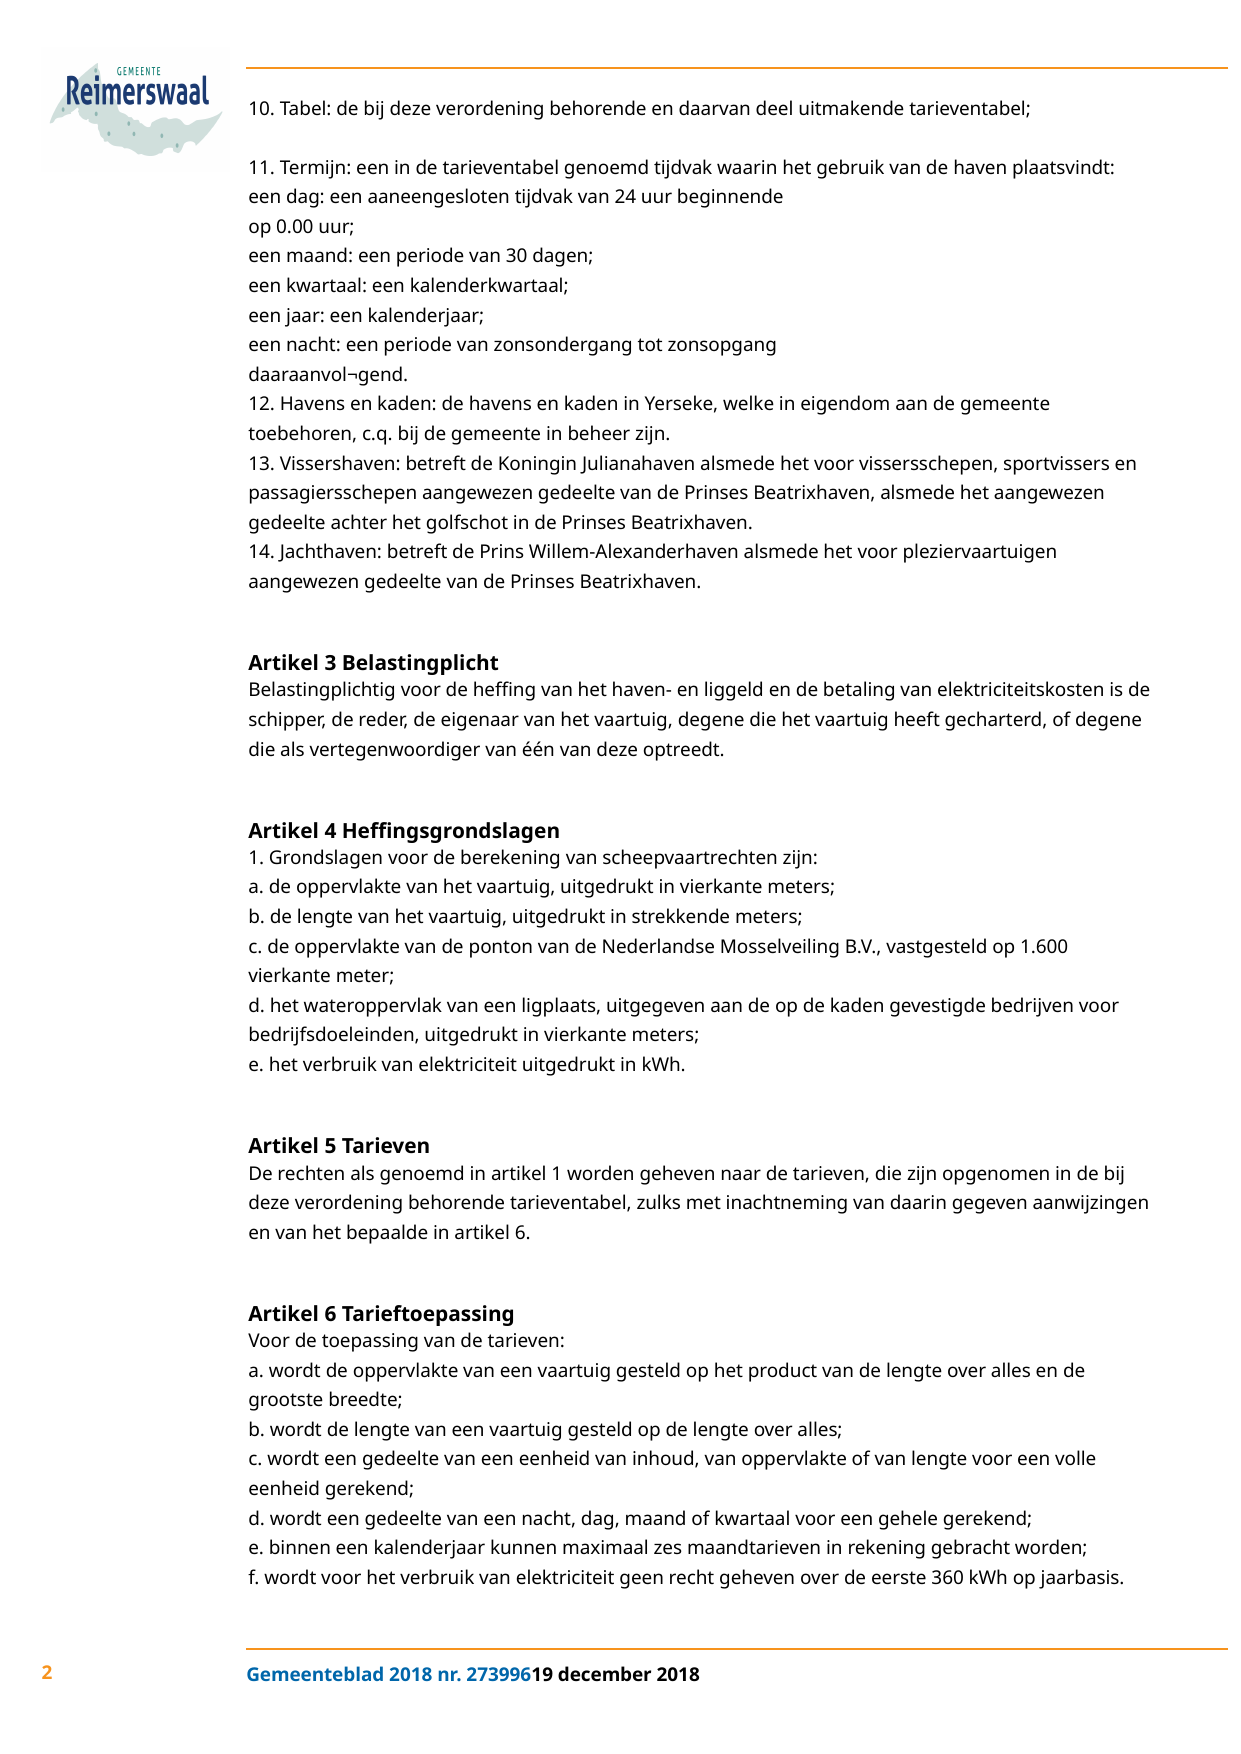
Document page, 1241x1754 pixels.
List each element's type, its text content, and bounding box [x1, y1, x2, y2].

text e. het verbruik van elektriciteit uitgedrukt in kWh. [248, 1051, 1152, 1077]
text Voor de toepassing van de tarieven: [248, 1327, 1152, 1353]
text een nacht: een periode van zonsondergang tot zonsopgang [248, 331, 1152, 357]
picture [41, 47, 231, 172]
text 12. Havens en kaden: de havens en kaden in Yerseke, welke in eigendom aan de gemeente toebehoren, c.q. bij de gemeente in beheer zijn. [248, 391, 1152, 446]
text daaraanvol¬gend. [248, 361, 1152, 387]
text e. binnen een kalenderjaar kunnen maximaal zes maandtarieven in rekening gebracht worden; [248, 1534, 1152, 1560]
text a. wordt de oppervlakte van een vaartuig gesteld op het product van de lengte over alles en de grootste breedte; [248, 1357, 1152, 1412]
text b. wordt de lengte van een vaartuig gesteld op de lengte over alles; [248, 1416, 1152, 1442]
text d. wordt een gedeelte van een nacht, dag, maand of kwartaal voor een gehele gerekend; [248, 1505, 1152, 1531]
text Artikel 6 Tarieftoepassing [248, 1299, 1152, 1327]
text 11. Termijn: een in de tarieventabel genoemd tijdvak waarin het gebruik van de haven plaatsvindt: [248, 154, 1152, 180]
text b. de lengte van het vaartuig, uitgedrukt in strekkende meters; [248, 903, 1152, 929]
text c. wordt een gedeelte van een eenheid van inhoud, van oppervlakte of van lengte voor een volle eenheid gerekend; [248, 1446, 1152, 1501]
text 1. Grondslagen voor de berekening van scheepvaartrechten zijn: [248, 844, 1152, 870]
text een maand: een periode van 30 dagen; [248, 243, 1152, 268]
text c. de oppervlakte van de ponton van de Nederlandse Mosselveiling B.V., vastgesteld op 1.600 vierkante meter; [248, 933, 1152, 988]
text een jaar: een kalenderjaar; [248, 302, 1152, 328]
text 10. Tabel: de bij deze verordening behorende en daarvan deel uitmakende tarieventabel; [248, 95, 1152, 121]
text Artikel 5 Tarieven [248, 1131, 1152, 1160]
text De rechten als genoemd in artikel 1 worden geheven naar de tarieven, die zijn opgenomen in de bij deze verordening behorende tarieventabel, zulks met inachtneming van daarin gegeven aanwijzingen en van het bepaalde in artikel 6. [248, 1160, 1152, 1244]
text a. de oppervlakte van het vaartuig, uitgedrukt in vierkante meters; [248, 874, 1152, 899]
text Artikel 4 Heffingsgrondslagen [248, 816, 1152, 844]
text f. wordt voor het verbruik van elektriciteit geen recht geheven over de eerste 360 kWh op jaarbasis. [248, 1564, 1152, 1590]
text een kwartaal: een kalenderkwartaal; [248, 272, 1152, 298]
text een dag: een aaneengesloten tijdvak van 24 uur beginnende [248, 183, 1152, 209]
text Artikel 3 Belastingplicht [248, 648, 1152, 677]
text op 0.00 uur; [248, 213, 1152, 239]
text Belastingplichtig voor de heffing van het haven- en liggeld en de betaling van elektriciteitskosten is de schipper, de reder, de eigenaar van het vaartuig, degene die het vaartuig heeft gecharterd, of degene die als vertegenwoordiger van één van deze optreedt. [248, 677, 1152, 761]
text 13. Vissershaven: betreft de Koningin Julianahaven alsmede het voor vissersschepen, sportvissers en passagiersschepen aangewezen gedeelte van de Prinses Beatrixhaven, alsmede het aangewezen gedeelte achter het golfschot in de Prinses Beatrixhaven. [248, 450, 1152, 535]
text d. het wateroppervlak van een ligplaats, uitgegeven aan de op de kaden gevestigde bedrijven voor bedrijfsdoeleinden, uitgedrukt in vierkante meters; [248, 992, 1152, 1047]
text 14. Jachthaven: betreft de Prins Willem-Alexanderhaven alsmede het voor pleziervaartuigen aangewezen gedeelte van de Prinses Beatrixhaven. [248, 538, 1152, 594]
